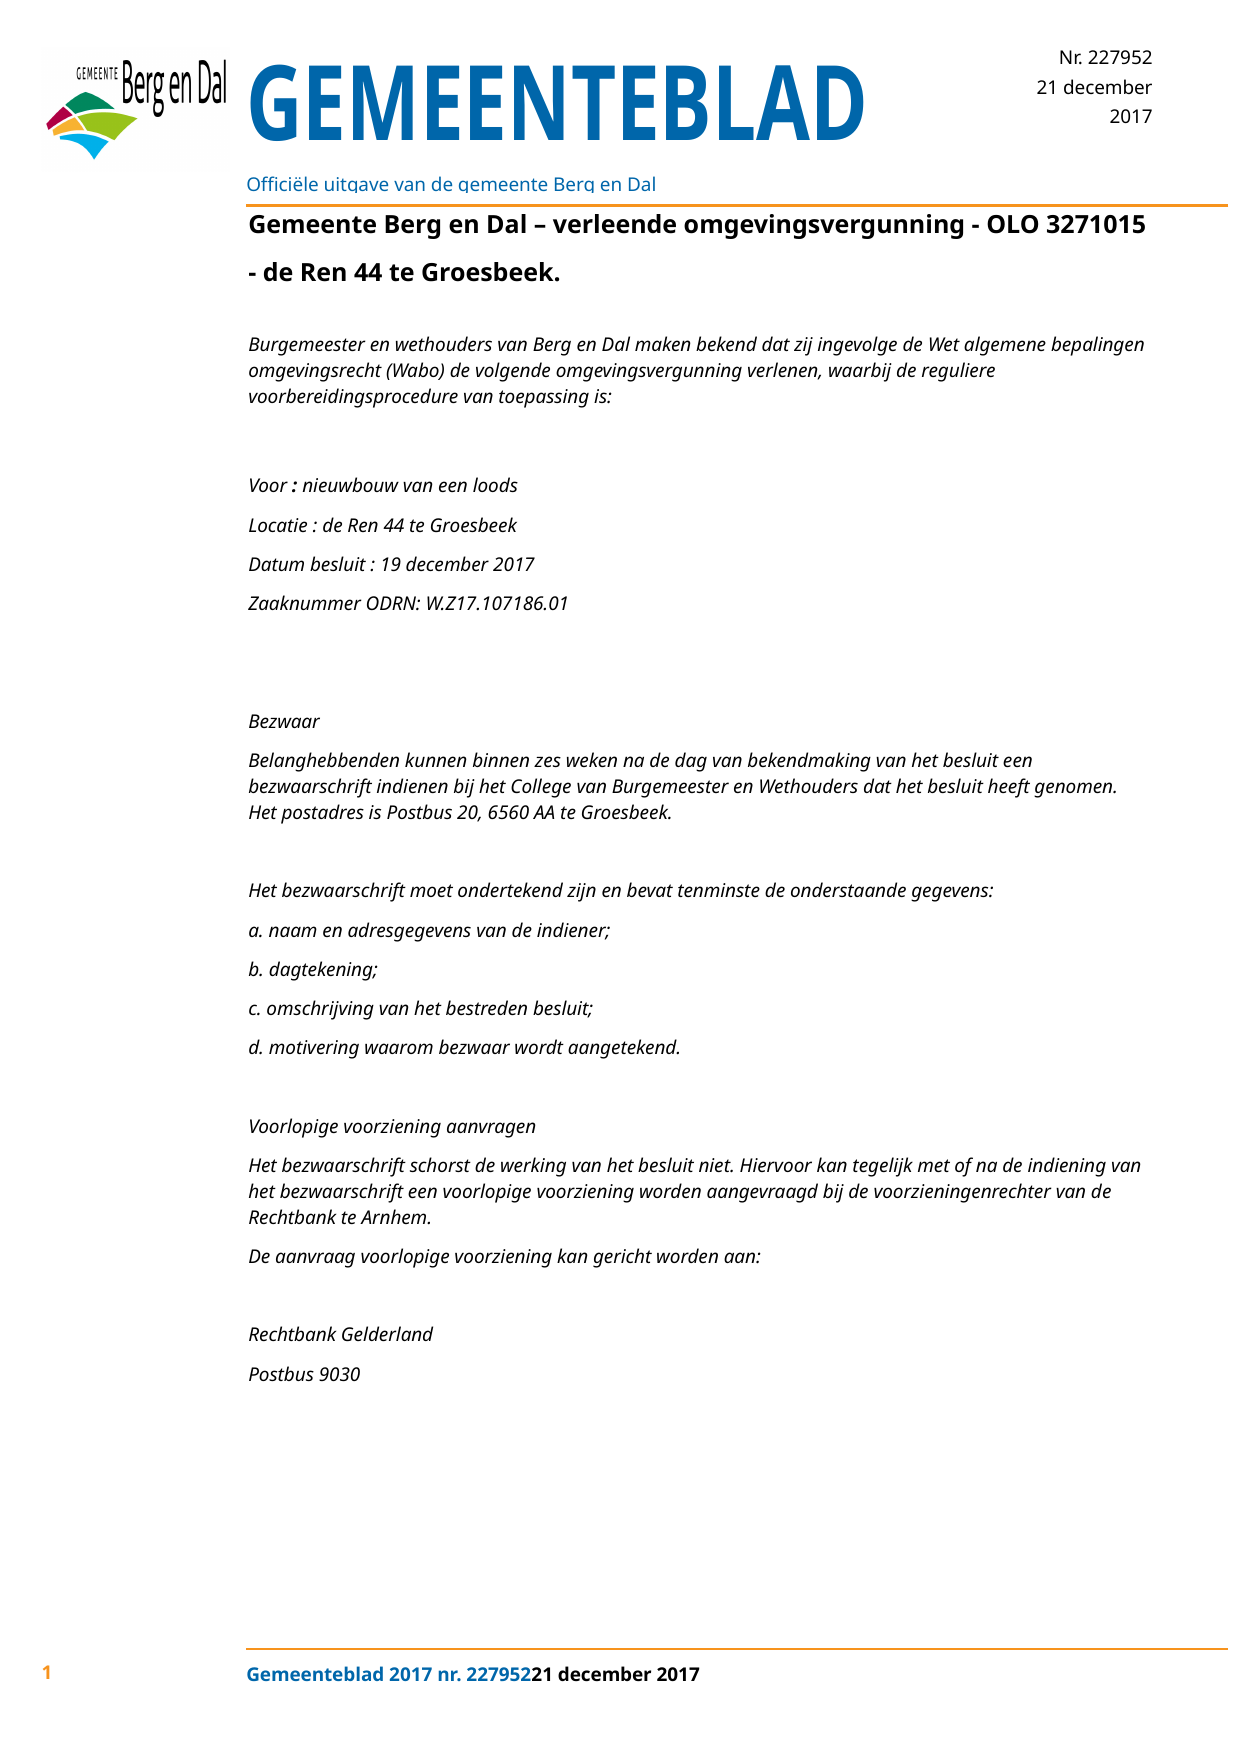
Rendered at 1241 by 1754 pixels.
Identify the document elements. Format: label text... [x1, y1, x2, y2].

text Voor : nieuwbouw van een loods [248, 473, 1152, 498]
text Bezwaar [248, 708, 1152, 734]
picture [41, 47, 231, 172]
text Het bezwaarschrift moet ondertekend zijn en bevat tenminste de onderstaande gegevens: [248, 877, 1152, 903]
text Locatie : de Ren 44 te Groesbeek [248, 512, 1152, 538]
text d. motivering waarom bezwaar wordt aangetekend. [248, 1034, 1152, 1060]
text Zaaknummer ODRN: W.Z17.107186.01 [248, 590, 1152, 616]
text c. omschrijving van het bestreden besluit; [248, 995, 1152, 1021]
text Datum besluit : 19 december 2017 [248, 551, 1152, 577]
text De aanvraag voorlopige voorziening kan gericht worden aan: [248, 1243, 1152, 1269]
text Rechtbank Gelderland [248, 1322, 1152, 1347]
text a. naam en adresgegevens van de indiener; [248, 917, 1152, 942]
text Burgemeester en wethouders van Berg en Dal maken bekend dat zij ingevolge de Wet algemene bepalingen omgevingsrecht (Wabo) de volgende omgevingsvergunning verlenen, waarbij de reguliere voorbereidingsprocedure van toepassing is: [248, 331, 1152, 409]
text Voorlopige voorziening aanvragen [248, 1113, 1152, 1139]
text Postbus 9030 [248, 1361, 1152, 1387]
text Belanghebbenden kunnen binnen zes weken na de dag van bekendmaking van het besluit een bezwaarschrift indienen bij het College van Burgemeester en Wethouders dat het besluit heeft genomen. Het postadres is Postbus 20, 6560 AA te Groesbeek. [248, 747, 1152, 825]
text Het bezwaarschrift schorst de werking van het besluit niet. Hiervoor kan tegelijk met of na de indiening van het bezwaarschrift een voorlopige voorziening worden aangevraagd bij de voorzieningenrechter van de Rechtbank te Arnhem. [248, 1152, 1152, 1229]
text b. dagtekening; [248, 956, 1152, 982]
text Gemeente Berg en Dal – verleende omgevingsvergunning - OLO 3271015 - de Ren 44 te Groesbeek. [248, 207, 1152, 288]
